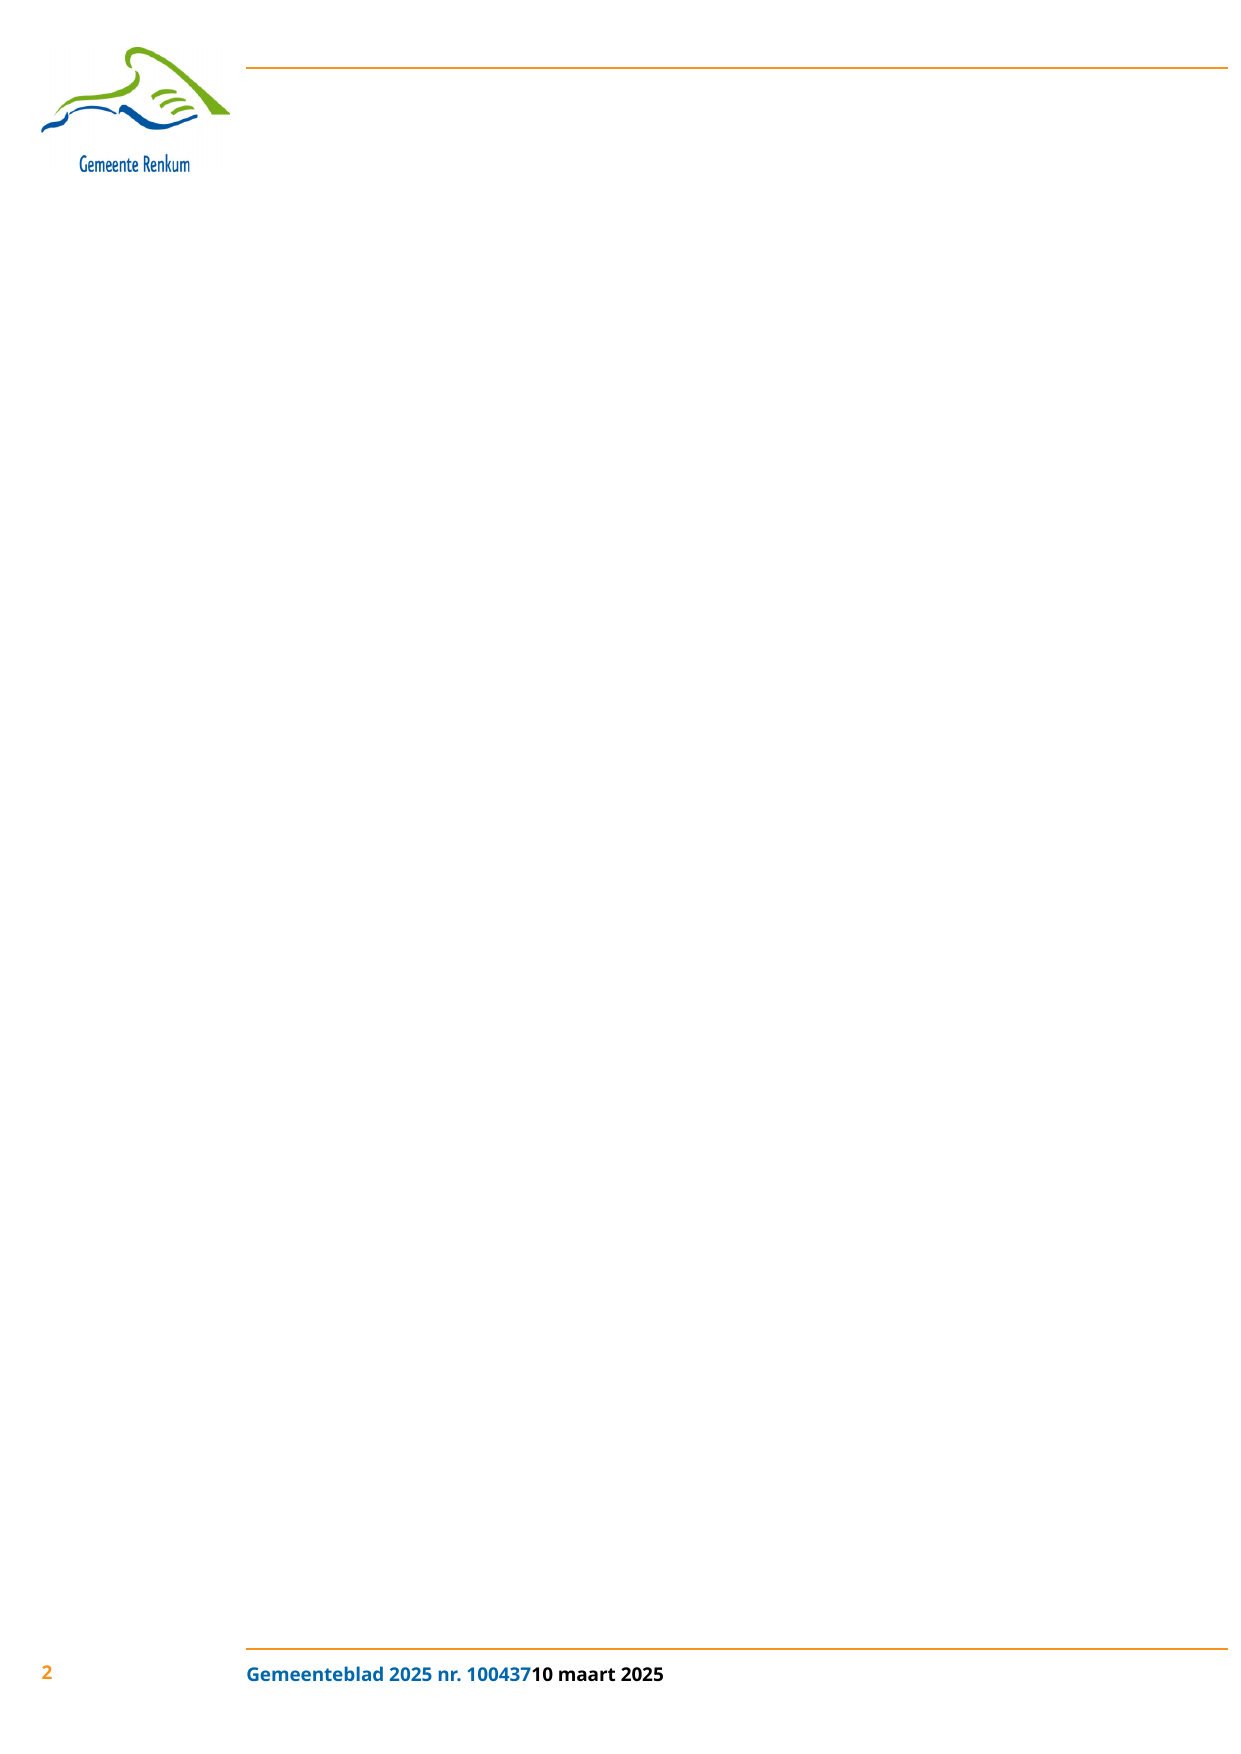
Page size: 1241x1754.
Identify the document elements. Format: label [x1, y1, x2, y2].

picture [41, 47, 231, 172]
